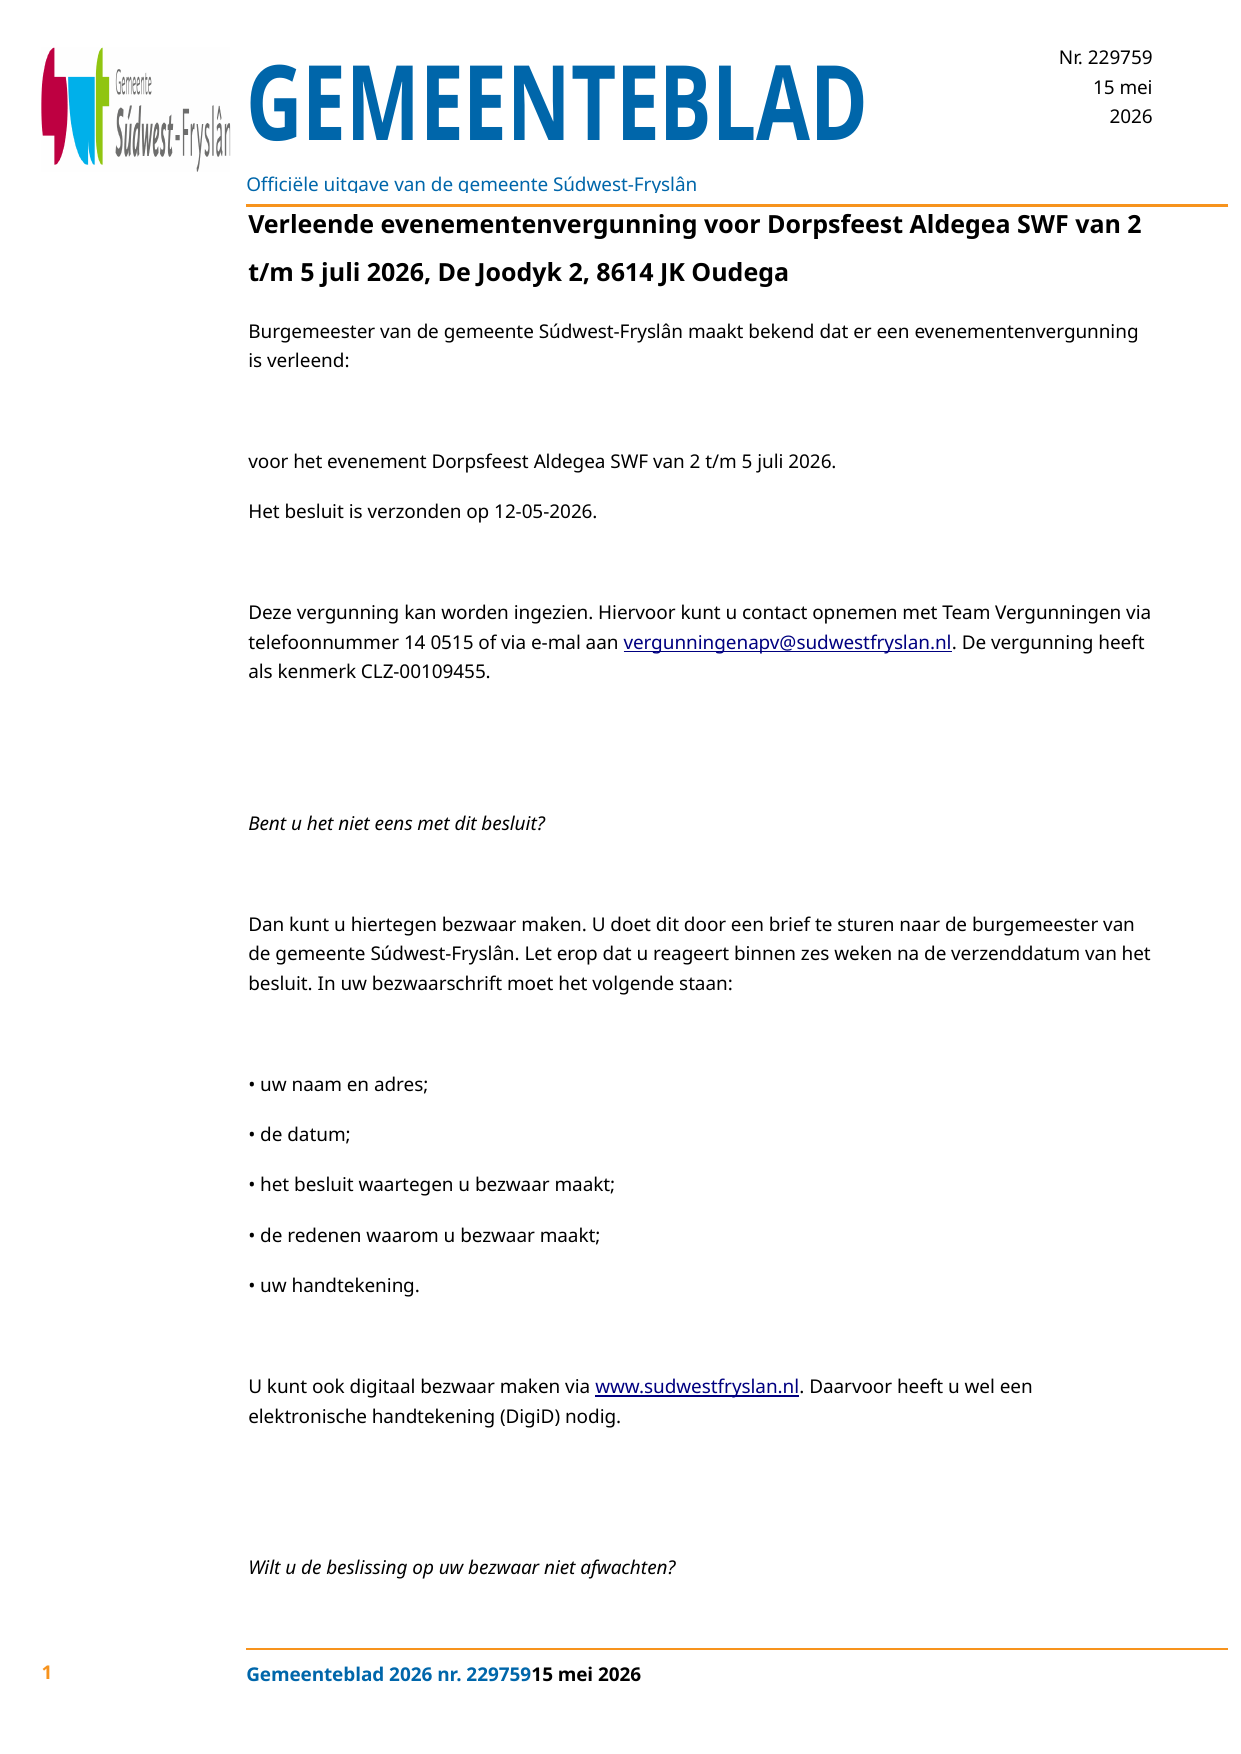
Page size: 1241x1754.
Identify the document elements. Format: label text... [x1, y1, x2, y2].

text Dan kunt u hiertegen bezwaar maken. U doet dit door een brief te sturen naar de burgemeester van de gemeente Súdwest-Fryslân. Let erop dat u reageert binnen zes weken na de verzenddatum van het besluit. In uw bezwaarschrift moet het volgende staan: [248, 911, 1152, 996]
text Burgemeester van de gemeente Súdwest-Fryslân maakt bekend dat er een evenementenvergunning is verleend: [248, 318, 1152, 373]
text • de redenen waarom u bezwaar maakt; [248, 1222, 1152, 1248]
text • het besluit waartegen u bezwaar maakt; [248, 1172, 1152, 1197]
text • de datum; [248, 1121, 1152, 1147]
text • uw naam en adres; [248, 1071, 1152, 1097]
text U kunt ook digitaal bezwaar maken via www.sudwestfryslan.nl. Daarvoor heeft u wel een elektronische handtekening (DigiD) nodig. [248, 1373, 1152, 1429]
picture [41, 47, 231, 172]
text Verleende evenementenvergunning voor Dorpsfeest Aldegea SWF van 2 t/m 5 juli 2026, De Joodyk 2, 8614 JK Oudega [248, 207, 1152, 288]
text • uw handtekening. [248, 1272, 1152, 1298]
text Wilt u de beslissing op uw bezwaar niet afwachten? [248, 1554, 1152, 1580]
text Deze vergunning kan worden ingezien. Hiervoor kunt u contact opnemen met Team Vergunningen via telefoonnummer 14 0515 of via e-mal aan vergunningenapv@sudwestfryslan.nl. De vergunning heeft als kenmerk CLZ-00109455. [248, 599, 1152, 684]
text voor het evenement Dorpsfeest Aldegea SWF van 2 t/m 5 juli 2026. [248, 448, 1152, 474]
text Bent u het niet eens met dit besluit? [248, 810, 1152, 836]
text Het besluit is verzonden op 12-05-2026. [248, 499, 1152, 524]
